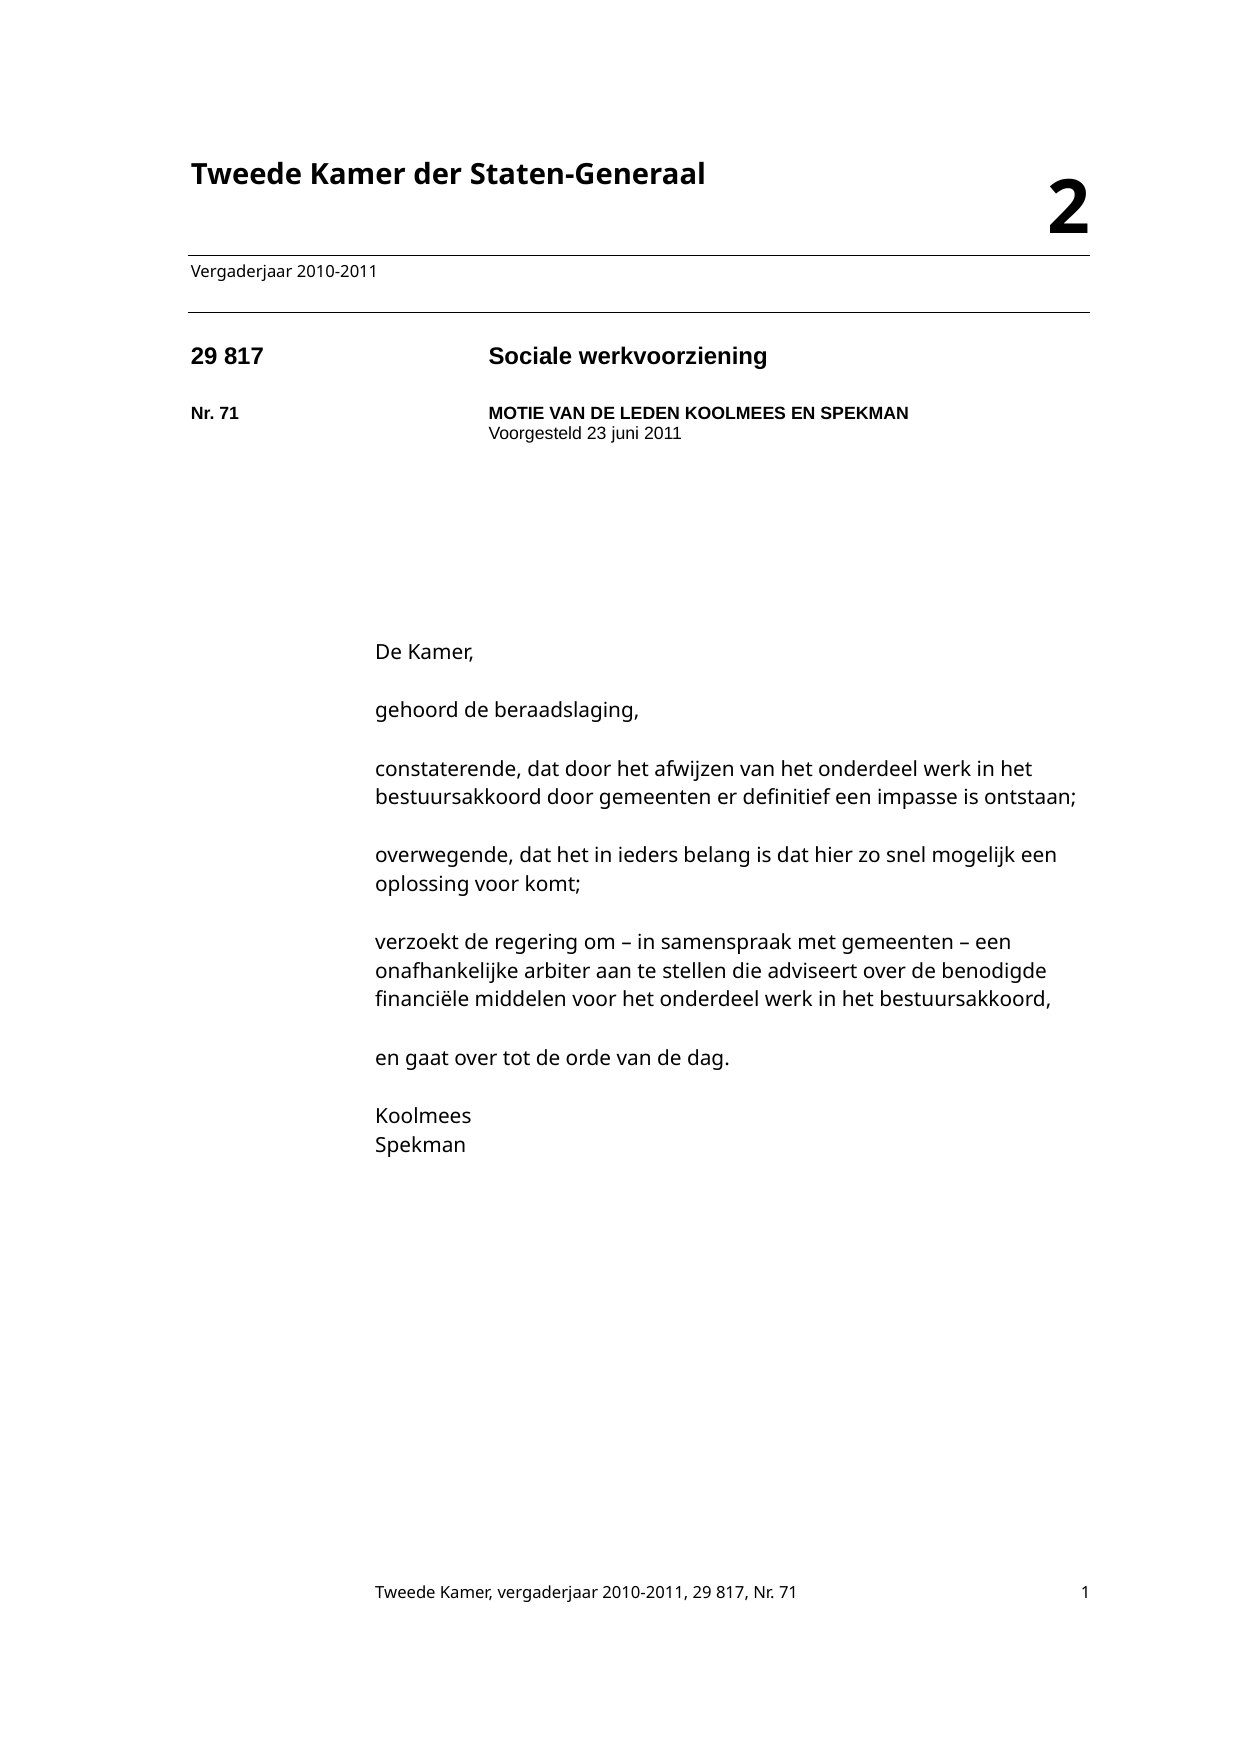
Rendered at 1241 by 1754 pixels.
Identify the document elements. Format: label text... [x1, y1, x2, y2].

text en gaat over tot de orde van de dag. [375, 1043, 1090, 1071]
table_cell [485, 256, 1090, 312]
table_cell Sociale werkvoorziening [485, 339, 1090, 399]
text overwegende, dat het in ieders belang is dat hier zo snel mogelijk een oplossing voor komt; [375, 841, 1090, 897]
text constaterende, dat door het afwijzen van het onderdeel werk in het bestuursakkoord door gemeenten er definitief een impasse is ontstaan; [375, 754, 1090, 811]
table_cell MOTIE VAN DE LEDEN KOOLMEES EN SPEKMAN Voorgesteld 23 juni 2011 [485, 399, 1090, 518]
text De Kamer, [375, 637, 1090, 665]
text gehoord de beraadslaging, [375, 695, 1090, 724]
table_cell 29 817 [188, 339, 485, 399]
table_cell [188, 313, 485, 339]
table_cell Nr. 71 [188, 399, 485, 518]
table_header 2 [910, 150, 1090, 255]
text Spekman [375, 1130, 1090, 1158]
text verzoekt de regering om – in samenspraak met gemeenten – een onafhankelijke arbiter aan te stellen die adviseert over de benodigde financiële middelen voor het onderdeel werk in het bestuursakkoord, [375, 927, 1090, 1013]
table_cell [485, 313, 1090, 339]
text Koolmees [375, 1101, 1090, 1130]
table_header Tweede Kamer der Staten-Generaal [188, 150, 909, 255]
table_cell Vergaderjaar 2010-2011 [188, 256, 485, 312]
